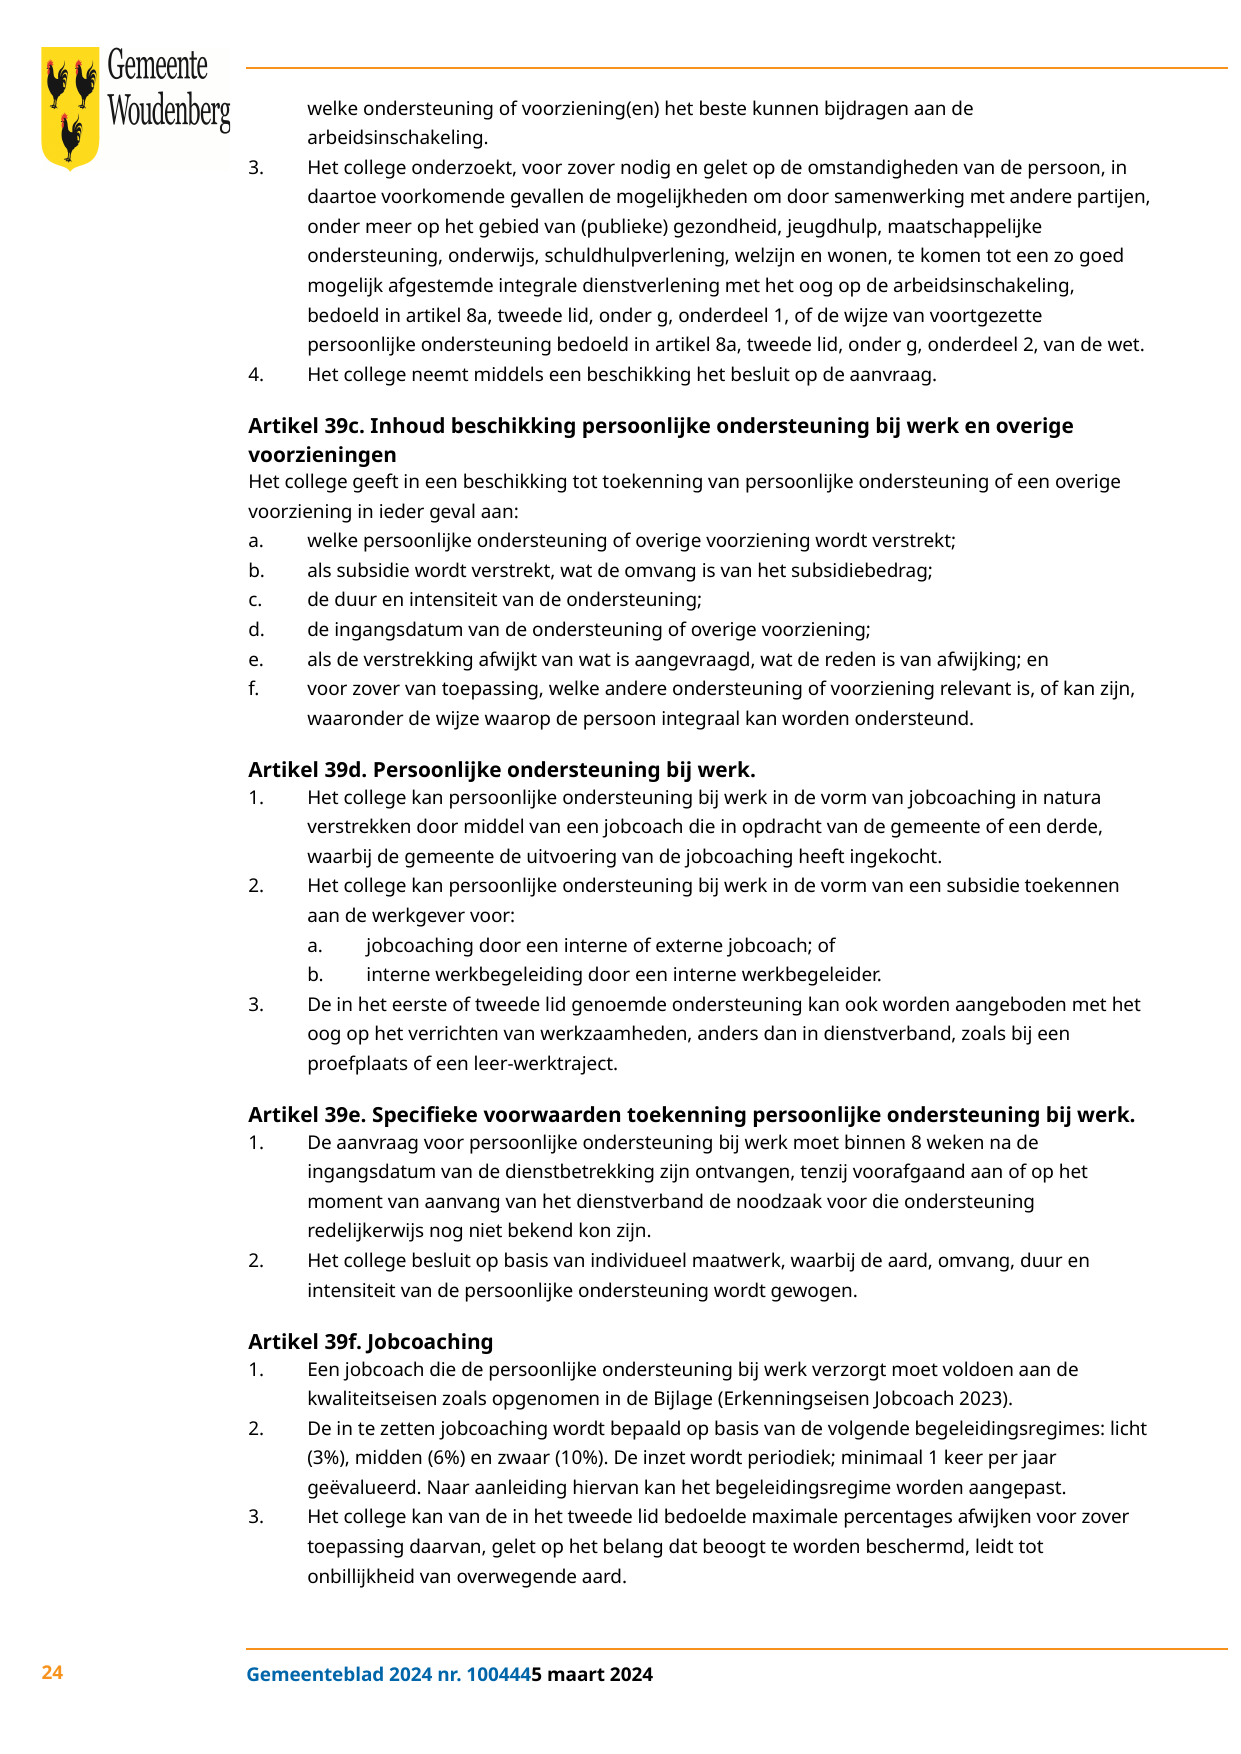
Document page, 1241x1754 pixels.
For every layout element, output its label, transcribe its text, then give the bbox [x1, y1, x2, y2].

list interne werkbegeleiding door een interne werkbegeleider. [307, 961, 1152, 987]
picture [41, 47, 231, 172]
list De in het eerste of tweede lid genoemde ondersteuning kan ook worden aangeboden met het oog op het verrichten van werkzaamheden, anders dan in dienstverband, zoals bij een proefplaats of een leer-werktraject. [248, 991, 1152, 1076]
list de duur en intensiteit van de ondersteuning; [248, 587, 1152, 612]
text Artikel 39f. Jobcoaching [248, 1327, 1152, 1356]
list De aanvraag voor persoonlijke ondersteuning bij werk moet binnen 8 weken na de ingangsdatum van de dienstbetrekking zijn ontvangen, tenzij voorafgaand aan of op het moment van aanvang van het dienstverband de noodzaak voor die ondersteuning redelijkerwijs nog niet bekend kon zijn. [248, 1129, 1152, 1243]
list als subsidie wordt verstrekt, wat de omvang is van het subsidiebedrag; [248, 557, 1152, 583]
list als de verstrekking afwijkt van wat is aangevraagd, wat de reden is van afwijking; en [248, 646, 1152, 672]
list de ingangsdatum van de ondersteuning of overige voorziening; [248, 616, 1152, 642]
list Het college kan persoonlijke ondersteuning bij werk in de vorm van een subsidie toekennen aan de werkgever voor: [248, 873, 1152, 928]
list Een jobcoach die de persoonlijke ondersteuning bij werk verzorgt moet voldoen aan de kwaliteitseisen zoals opgenomen in de Bijlage (Erkenningseisen Jobcoach 2023). [248, 1356, 1152, 1411]
text Artikel 39c. Inhoud beschikking persoonlijke ondersteuning bij werk en overige voorzieningen [248, 411, 1152, 468]
list welke ondersteuning of voorziening(en) het beste kunnen bijdragen aan de arbeidsinschakeling. [248, 95, 1152, 150]
list Het college kan persoonlijke ondersteuning bij werk in de vorm van jobcoaching in natura verstrekken door middel van een jobcoach die in opdracht van de gemeente of een derde, waarbij de gemeente de uitvoering van de jobcoaching heeft ingekocht. [248, 784, 1152, 869]
list jobcoaching door een interne of externe jobcoach; of [307, 932, 1152, 957]
text Het college geeft in een beschikking tot toekenning van persoonlijke ondersteuning of een overige voorziening in ieder geval aan: [248, 468, 1152, 524]
text Artikel 39e. Specifieke voorwaarden toekenning persoonlijke ondersteuning bij werk. [248, 1101, 1152, 1129]
text Artikel 39d. Persoonlijke ondersteuning bij werk. [248, 755, 1152, 784]
list De in te zetten jobcoaching wordt bepaald op basis van de volgende begeleidingsregimes: licht (3%), midden (6%) en zwaar (10%). De inzet wordt periodiek; minimaal 1 keer per jaar geëvalueerd. Naar aanleiding hiervan kan het begeleidingsregime worden aangepast. [248, 1415, 1152, 1500]
list voor zover van toepassing, welke andere ondersteuning of voorziening relevant is, of kan zijn, waaronder de wijze waarop de persoon integraal kan worden ondersteund. [248, 675, 1152, 731]
list Het college kan van de in het tweede lid bedoelde maximale percentages afwijken voor zover toepassing daarvan, gelet op het belang dat beoogt te worden beschermd, leidt tot onbillijkheid van overwegende aard. [248, 1504, 1152, 1588]
list Het college neemt middels een beschikking het besluit op de aanvraag. [248, 361, 1152, 387]
list welke persoonlijke ondersteuning of overige voorziening wordt verstrekt; [248, 527, 1152, 553]
list Het college besluit op basis van individueel maatwerk, waarbij de aard, omvang, duur en intensiteit van de persoonlijke ondersteuning wordt gewogen. [248, 1247, 1152, 1303]
list Het college onderzoekt, voor zover nodig en gelet op de omstandigheden van de persoon, in daartoe voorkomende gevallen de mogelijkheden om door samenwerking met andere partijen, onder meer op het gebied van (publieke) gezondheid, jeugdhulp, maatschappelijke ondersteuning, onderwijs, schuldhulpverlening, welzijn en wonen, te komen tot een zo goed mogelijk afgestemde integrale dienstverlening met het oog op de arbeidsinschakeling, bedoeld in artikel 8a, tweede lid, onder g, onderdeel 1, of de wijze van voortgezette persoonlijke ondersteuning bedoeld in artikel 8a, tweede lid, onder g, onderdeel 2, van de wet. [248, 154, 1152, 357]
